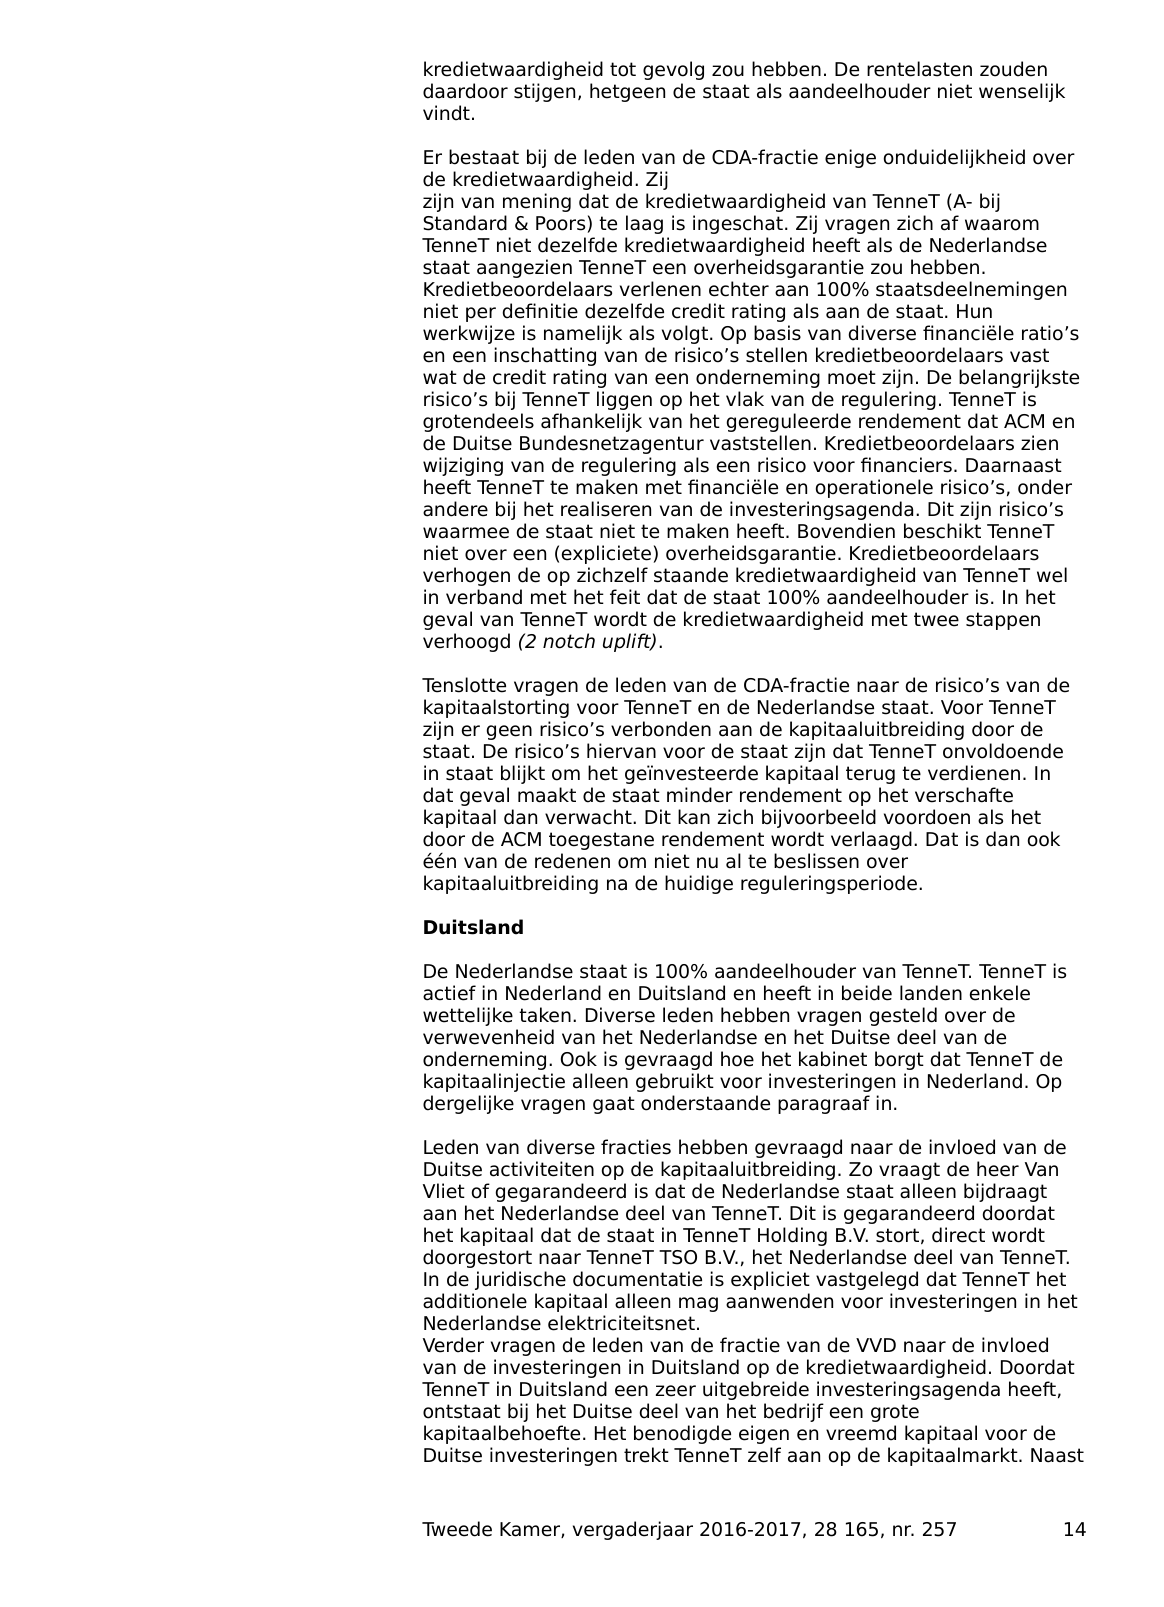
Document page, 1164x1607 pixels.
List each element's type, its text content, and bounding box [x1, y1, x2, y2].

text De Nederlandse staat is 100% aandeelhouder van TenneT. TenneT is actief in Nederland en Duitsland en heeft in beide landen enkele wettelijke taken. Diverse leden hebben vragen gesteld over de verwevenheid van het Nederlandse en het Duitse deel van de onderneming. Ook is gevraagd hoe het kabinet borgt dat TenneT de kapitaalinjectie alleen gebruikt voor investeringen in Nederland. Op dergelijke vragen gaat onderstaande paragraaf in. [422, 961, 1087, 1115]
text zijn van mening dat de kredietwaardigheid van TenneT (A- bij Standard & Poors) te laag is ingeschat. Zij vragen zich af waarom TenneT niet dezelfde kredietwaardigheid heeft als de Nederlandse staat aangezien TenneT een overheidsgarantie zou hebben. Kredietbeoordelaars verlenen echter aan 100% staatsdeelnemingen niet per definitie dezelfde credit rating als aan de staat. Hun werkwijze is namelijk als volgt. Op basis van diverse financiële ratio’s en een inschatting van de risico’s stellen kredietbeoordelaars vast wat de credit rating van een onderneming moet zijn. De belangrijkste risico’s bij TenneT liggen op het vlak van de regulering. TenneT is grotendeels afhankelijk van het gereguleerde rendement dat ACM en de Duitse Bundesnetzagentur vaststellen. Kredietbeoordelaars zien wijziging van de regulering als een risico voor financiers. Daarnaast heeft TenneT te maken met financiële en operationele risico’s, onder andere bij het realiseren van de investeringsagenda. Dit zijn risico’s waarmee de staat niet te maken heeft. Bovendien beschikt TenneT niet over een (expliciete) overheidsgarantie. Kredietbeoordelaars verhogen de op zichzelf staande kredietwaardigheid van TenneT wel in verband met het feit dat de staat 100% aandeelhouder is. In het geval van TenneT wordt de kredietwaardigheid met twee stappen verhoogd (2 notch uplift). [422, 191, 1087, 653]
text Tenslotte vragen de leden van de CDA-fractie naar de risico’s van de kapitaalstorting voor TenneT en de Nederlandse staat. Voor TenneT zijn er geen risico’s verbonden aan de kapitaaluitbreiding door de staat. De risico’s hiervan voor de staat zijn dat TenneT onvoldoende in staat blijkt om het geïnvesteerde kapitaal terug te verdienen. In dat geval maakt de staat minder rendement op het verschafte kapitaal dan verwacht. Dit kan zich bijvoorbeeld voordoen als het door de ACM toegestane rendement wordt verlaagd. Dat is dan ook één van de redenen om niet nu al te beslissen over kapitaaluitbreiding na de huidige reguleringsperiode. [422, 675, 1087, 895]
text Leden van diverse fracties hebben gevraagd naar de invloed van de Duitse activiteiten op de kapitaaluitbreiding. Zo vraagt de heer Van Vliet of gegarandeerd is dat de Nederlandse staat alleen bijdraagt aan het Nederlandse deel van TenneT. Dit is gegarandeerd doordat het kapitaal dat de staat in TenneT Holding B.V. stort, direct wordt doorgestort naar TenneT TSO B.V., het Nederlandse deel van TenneT. In de juridische documentatie is expliciet vastgelegd dat TenneT het additionele kapitaal alleen mag aanwenden voor investeringen in het Nederlandse elektriciteitsnet. [422, 1137, 1087, 1335]
text Er bestaat bij de leden van de CDA-fractie enige onduidelijkheid over de kredietwaardigheid. Zij [422, 147, 1087, 191]
subtitle Duitsland [422, 917, 1087, 939]
text kredietwaardigheid tot gevolg zou hebben. De rentelasten zouden daardoor stijgen, hetgeen de staat als aandeelhouder niet wenselijk vindt. [422, 59, 1087, 125]
text Verder vragen de leden van de fractie van de VVD naar de invloed van de investeringen in Duitsland op de kredietwaardigheid. Doordat TenneT in Duitsland een zeer uitgebreide investeringsagenda heeft, ontstaat bij het Duitse deel van het bedrijf een grote kapitaalbehoefte. Het benodigde eigen en vreemd kapitaal voor de Duitse investeringen trekt TenneT zelf aan op de kapitaalmarkt. Naast [422, 1335, 1087, 1467]
